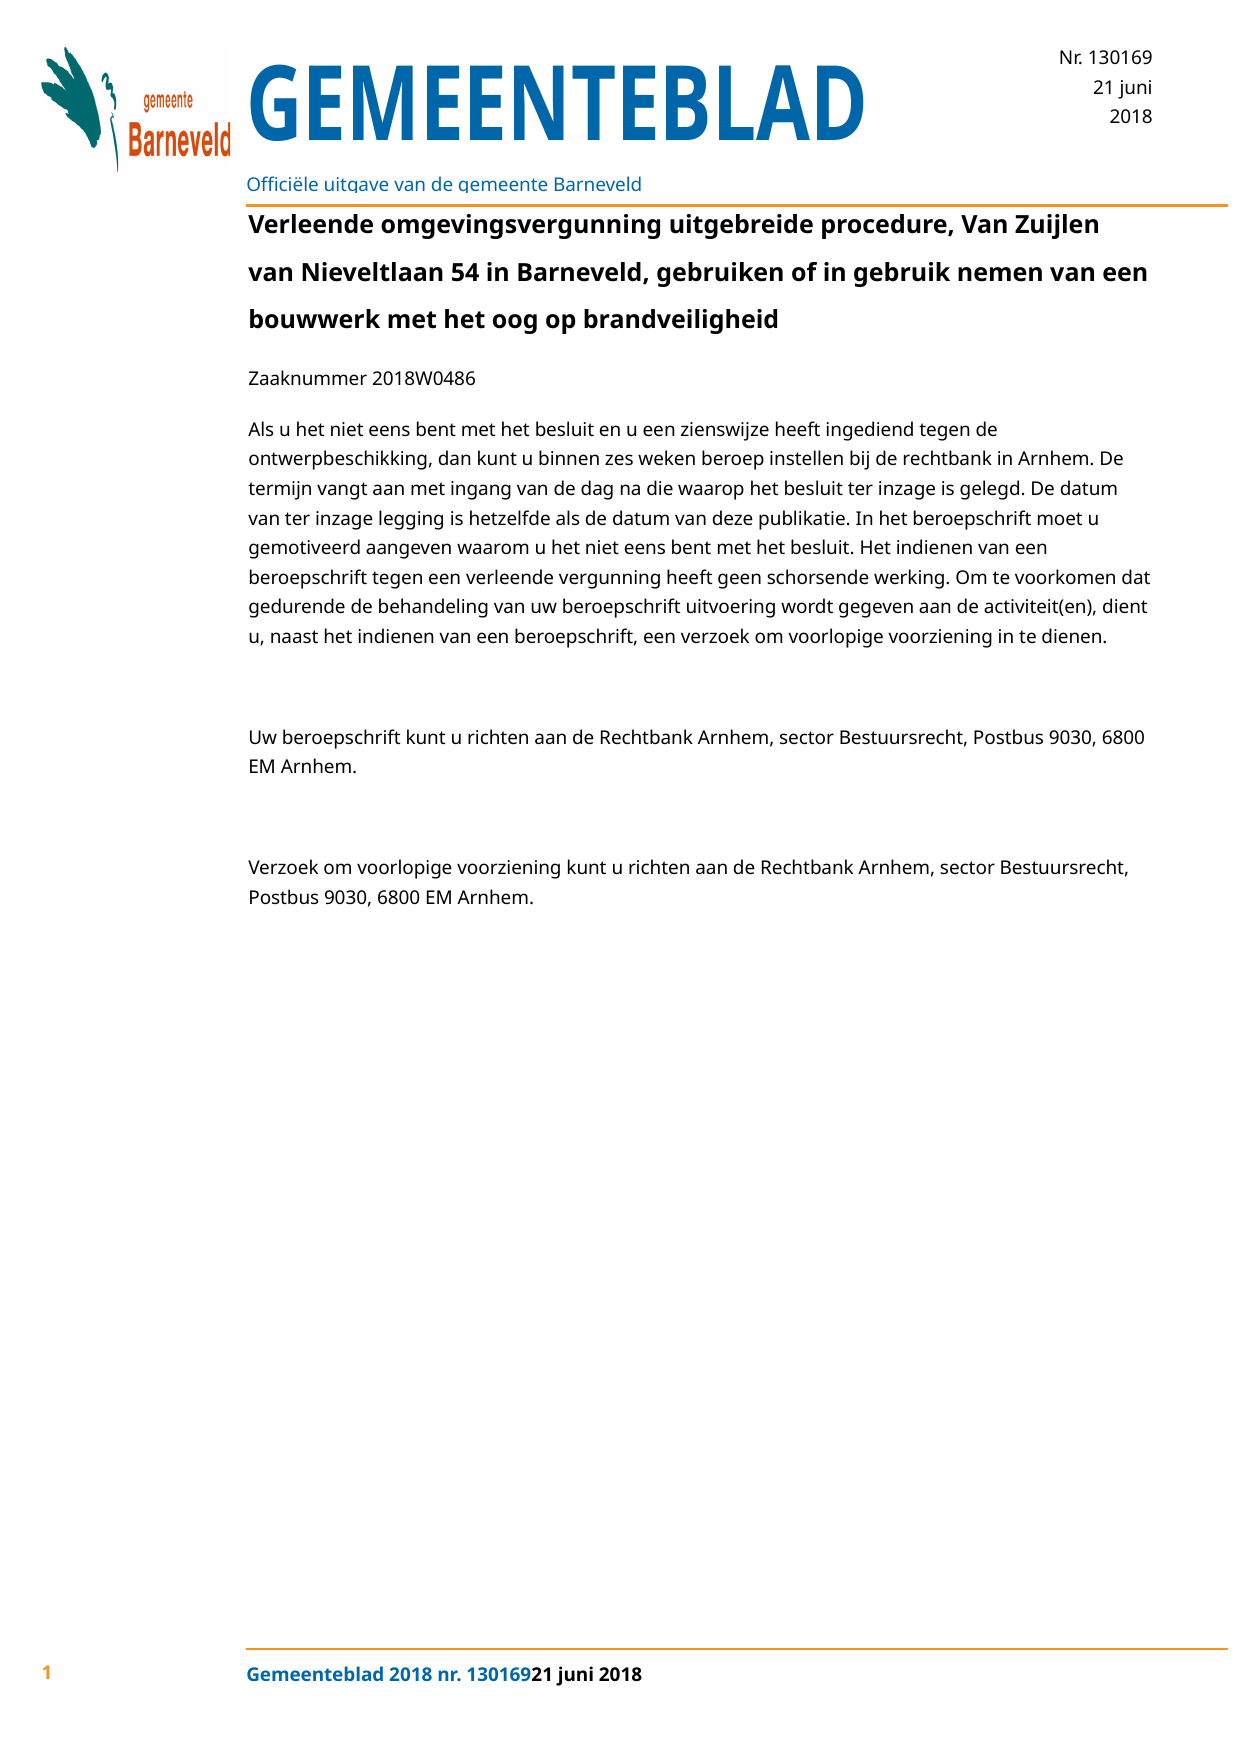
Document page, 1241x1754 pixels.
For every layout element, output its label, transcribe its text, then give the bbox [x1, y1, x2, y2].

text Verzoek om voorlopige voorziening kunt u richten aan de Rechtbank Arnhem, sector Bestuursrecht, Postbus 9030, 6800 EM Arnhem. [248, 854, 1152, 909]
text Als u het niet eens bent met het besluit en u een zienswijze heeft ingediend tegen de ontwerpbeschikking, dan kunt u binnen zes weken beroep instellen bij de rechtbank in Arnhem. De termijn vangt aan met ingang van de dag na die waarop het besluit ter inzage is gelegd. De datum van ter inzage legging is hetzelfde als de datum van deze publikatie. In het beroepschrift moet u gemotiveerd aangeven waarom u het niet eens bent met het besluit. Het indienen van een beroepschrift tegen een verleende vergunning heeft geen schorsende werking. Om te voorkomen dat gedurende de behandeling van uw beroepschrift uitvoering wordt gegeven aan de activiteit(en), dient u, naast het indienen van een beroepschrift, een verzoek om voorlopige voorziening in te dienen. [248, 416, 1152, 649]
text Zaaknummer 2018W0486 [248, 366, 1152, 391]
text Uw beroepschrift kunt u richten aan de Rechtbank Arnhem, sector Bestuursrecht, Postbus 9030, 6800 EM Arnhem. [248, 724, 1152, 779]
text Verleende omgevingsvergunning uitgebreide procedure, Van Zuijlen van Nieveltlaan 54 in Barneveld, gebruiken of in gebruik nemen van een bouwwerk met het oog op brandveiligheid [248, 207, 1152, 336]
picture [41, 47, 231, 172]
